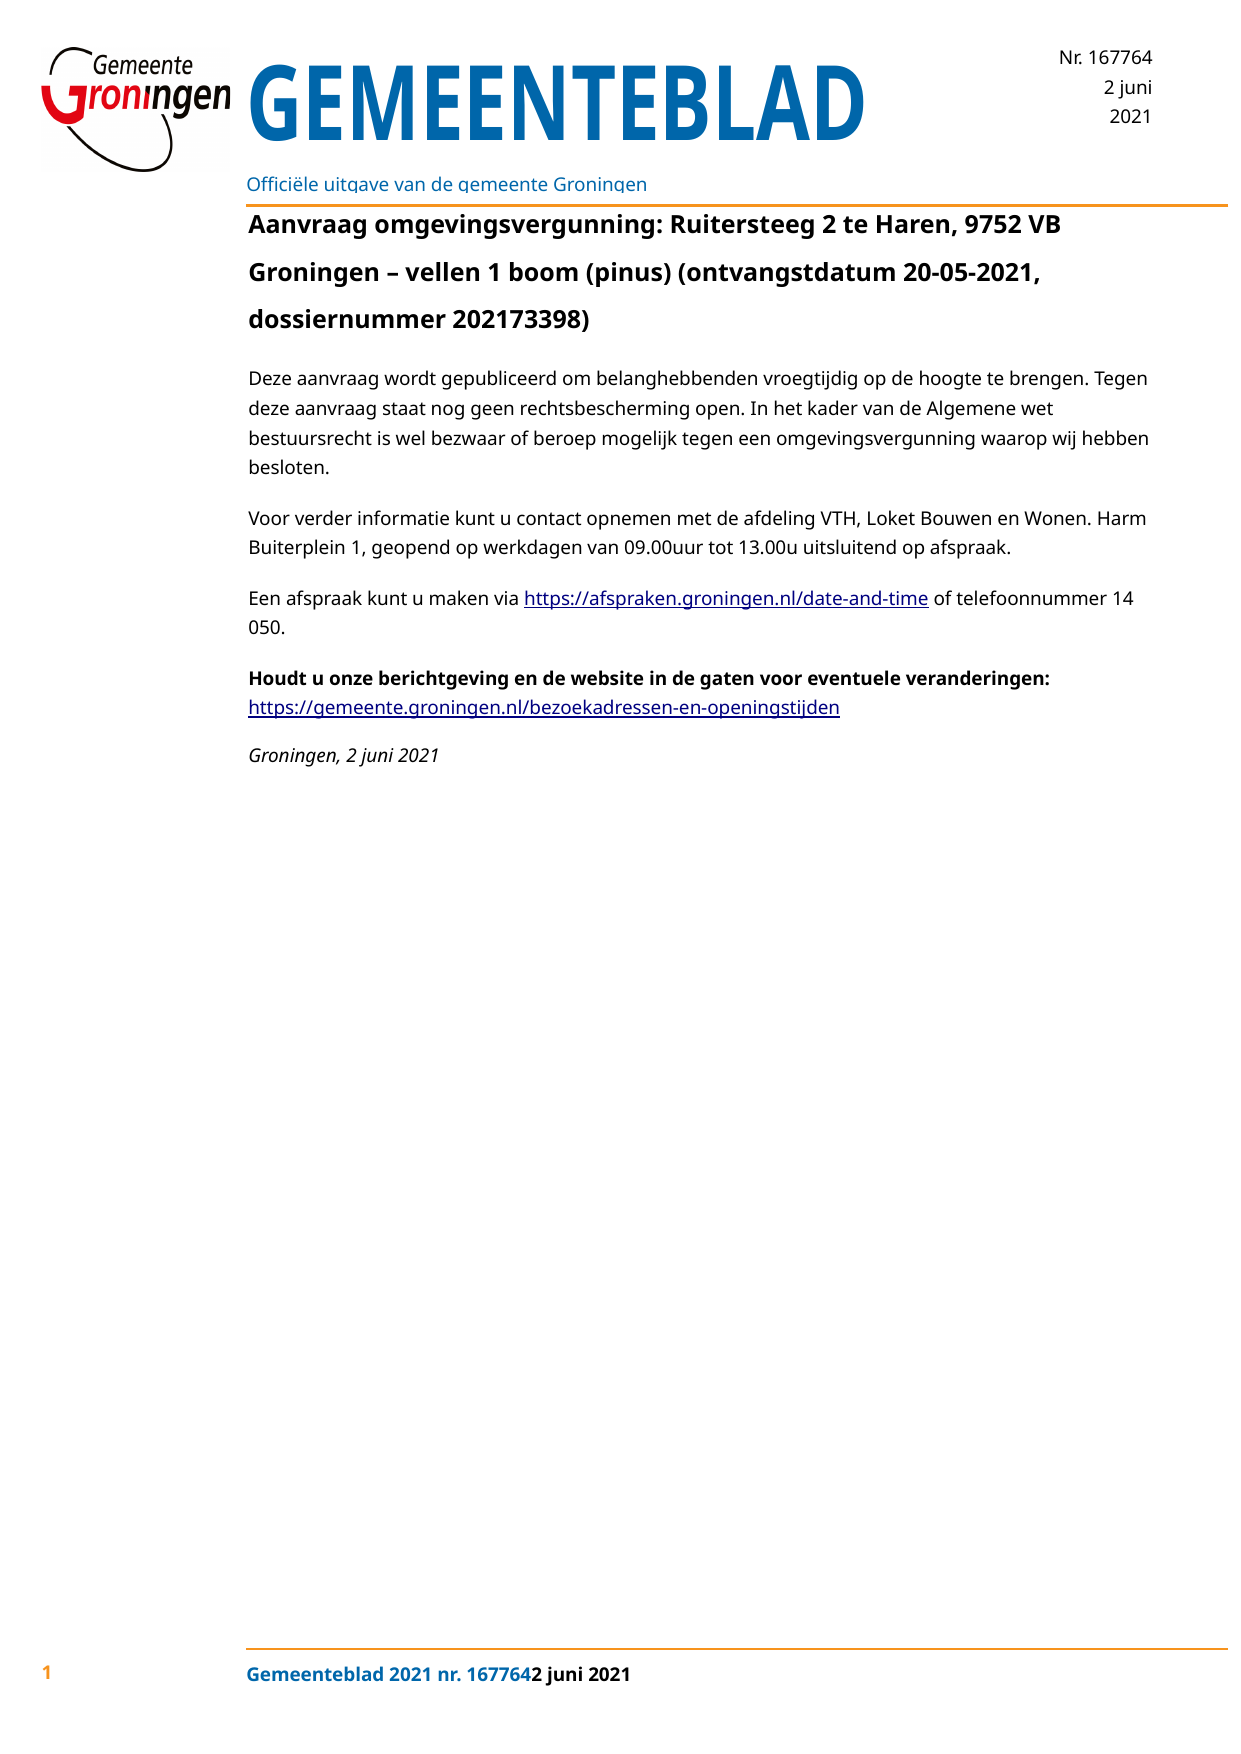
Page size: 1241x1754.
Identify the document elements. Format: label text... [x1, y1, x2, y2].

text Groningen, 2 juni 2021 [248, 742, 1152, 768]
text Voor verder informatie kunt u contact opnemen met de afdeling VTH, Loket Bouwen en Wonen. Harm Buiterplein 1, geopend op werkdagen van 09.00uur tot 13.00u uitsluitend op afspraak. [248, 505, 1152, 560]
text Deze aanvraag wordt gepubliceerd om belanghebbenden vroegtijdig op de hoogte te brengen. Tegen deze aanvraag staat nog geen rechtsbescherming open. In het kader van de Algemene wet bestuursrecht is wel bezwaar of beroep mogelijk tegen een omgevingsvergunning waarop wij hebben besloten. [248, 366, 1152, 480]
text Aanvraag omgevingsvergunning: Ruitersteeg 2 te Haren, 9752 VB Groningen – vellen 1 boom (pinus) (ontvangstdatum 20-05-2021, dossiernummer 202173398) [248, 207, 1152, 336]
picture [41, 47, 231, 172]
text Houdt u onze berichtgeving en de website in de gaten voor eventuele veranderingen: https://gemeente.groningen.nl/bezoekadressen-en-openingstijden [248, 665, 1152, 720]
text Een afspraak kunt u maken via https://afspraken.groningen.nl/date-and-time of telefoonnummer 14 050. [248, 585, 1152, 640]
